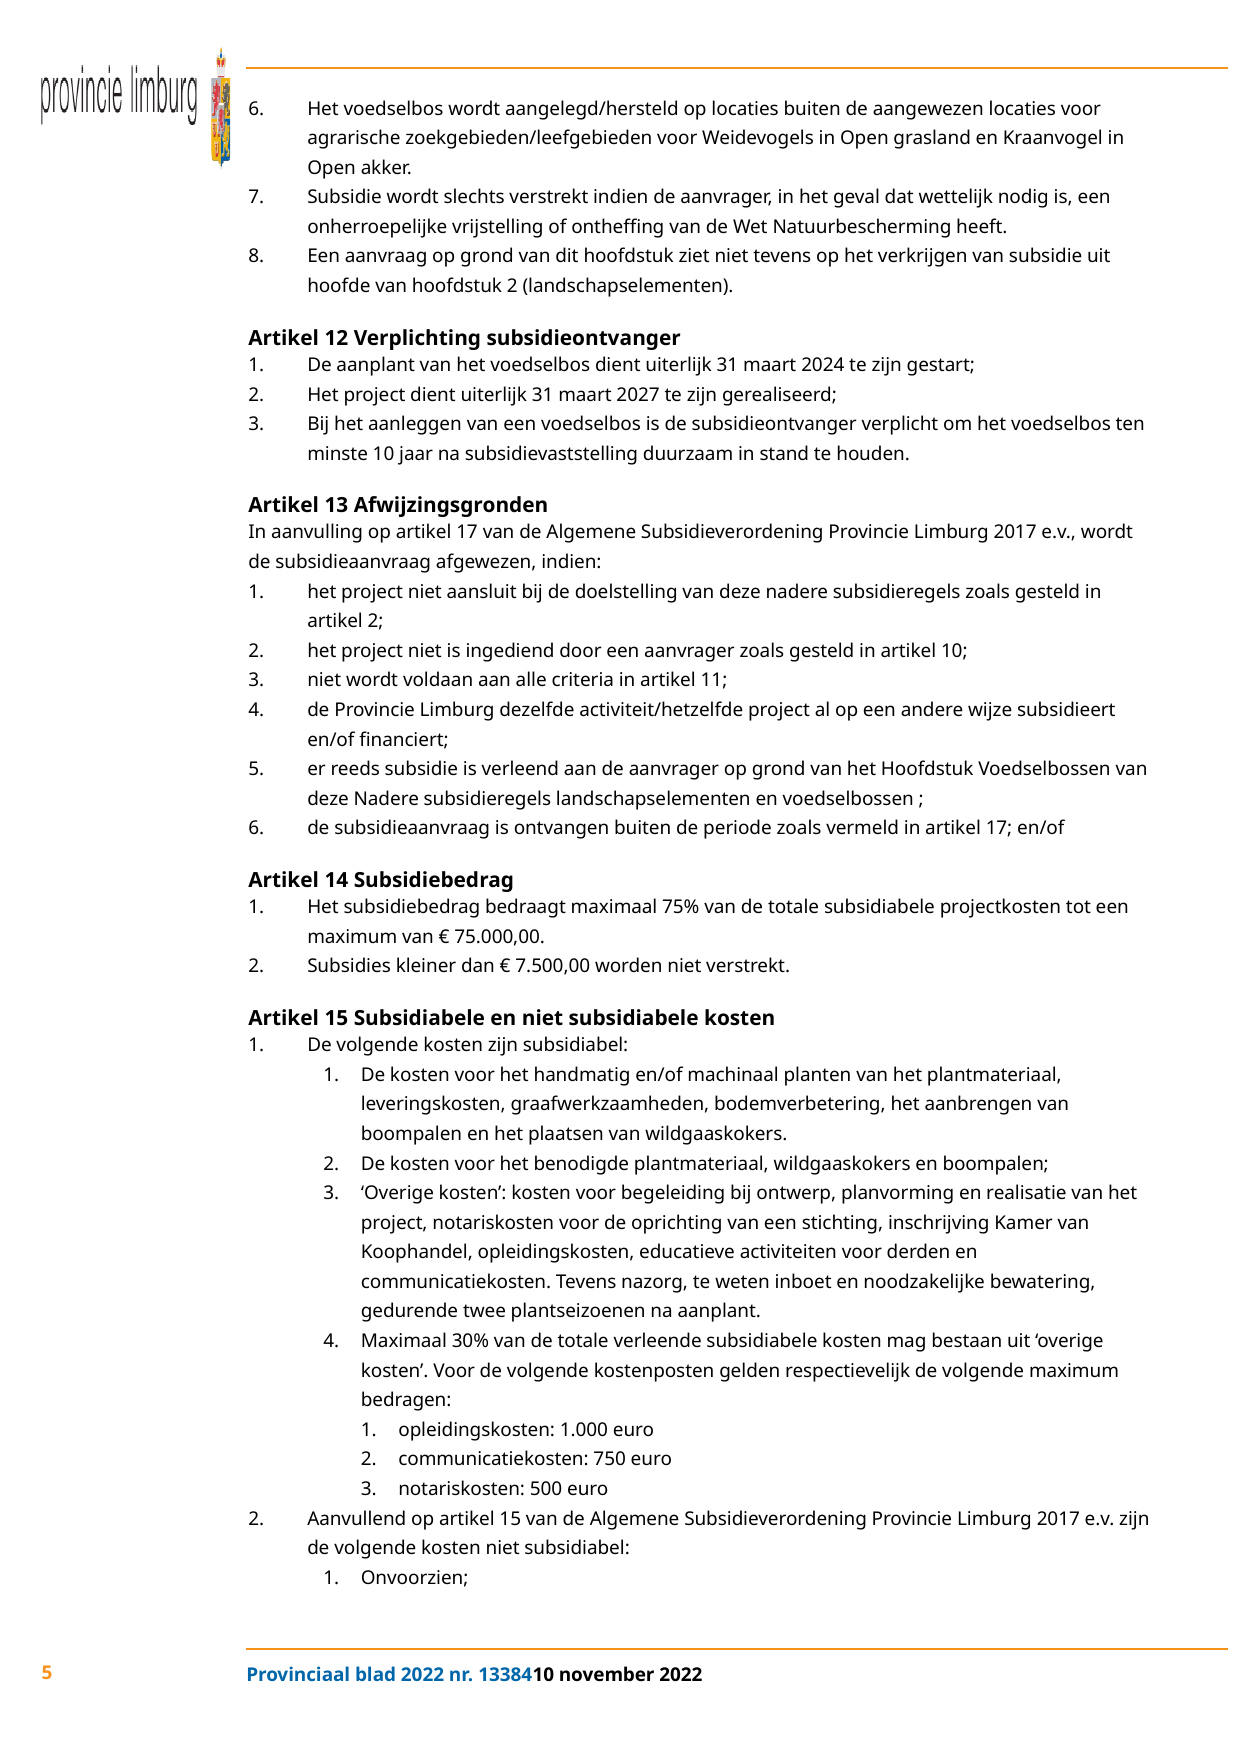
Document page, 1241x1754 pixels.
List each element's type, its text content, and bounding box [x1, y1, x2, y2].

list Maximaal 30% van de totale verleende subsidiabele kosten mag bestaan uit ‘overige kosten’. Voor de volgende kostenposten gelden respectievelijk de volgende maximum bedragen: [323, 1327, 1152, 1412]
list Een aanvraag op grond van dit hoofdstuk ziet niet tevens op het verkrijgen van subsidie uit hoofde van hoofdstuk 2 (landschapselementen). [248, 243, 1152, 298]
list Het project dient uiterlijk 31 maart 2027 te zijn gerealiseerd; [248, 381, 1152, 406]
list De kosten voor het handmatig en/of machinaal planten van het plantmateriaal, leveringskosten, graafwerkzaamheden, bodemverbetering, het aanbrengen van boompalen en het plaatsen van wildgaaskokers. [323, 1061, 1152, 1146]
list Subsidie wordt slechts verstrekt indien de aanvrager, in het geval dat wettelijk nodig is, een onherroepelijke vrijstelling of ontheffing van de Wet Natuurbescherming heeft. [248, 183, 1152, 239]
list Aanvullend op artikel 15 van de Algemene Subsidieverordening Provincie Limburg 2017 e.v. zijn de volgende kosten niet subsidiabel: [248, 1505, 1152, 1560]
picture [41, 47, 231, 172]
text Artikel 15 Subsidiabele en niet subsidiabele kosten [248, 1003, 1152, 1031]
list Bij het aanleggen van een voedselbos is de subsidieontvanger verplicht om het voedselbos ten minste 10 jaar na subsidievaststelling duurzaam in stand te houden. [248, 410, 1152, 466]
list Het voedselbos wordt aangelegd/hersteld op locaties buiten de aangewezen locaties voor agrarische zoekgebieden/leefgebieden voor Weidevogels in Open grasland en Kraanvogel in Open akker. [248, 95, 1152, 180]
list niet wordt voldaan aan alle criteria in artikel 11; [248, 667, 1152, 692]
list Subsidies kleiner dan € 7.500,00 worden niet verstrekt. [248, 953, 1152, 978]
list notariskosten: 500 euro [361, 1475, 1152, 1501]
list er reeds subsidie is verleend aan de aanvrager op grond van het Hoofdstuk Voedselbossen van deze Nadere subsidieregels landschapselementen en voedselbossen ; [248, 755, 1152, 811]
list Onvoorzien; [323, 1564, 1152, 1590]
list het project niet is ingediend door een aanvrager zoals gesteld in artikel 10; [248, 637, 1152, 663]
list Het subsidiebedrag bedraagt maximaal 75% van de totale subsidiabele projectkosten tot een maximum van € 75.000,00. [248, 893, 1152, 949]
list communicatiekosten: 750 euro [361, 1446, 1152, 1471]
list De volgende kosten zijn subsidiabel: [248, 1031, 1152, 1057]
text Artikel 12 Verplichting subsidieontvanger [248, 323, 1152, 351]
text Artikel 13 Afwijzingsgronden [248, 490, 1152, 519]
list het project niet aansluit bij de doelstelling van deze nadere subsidieregels zoals gesteld in artikel 2; [248, 578, 1152, 633]
list de subsidieaanvraag is ontvangen buiten de periode zoals vermeld in artikel 17; en/of [248, 814, 1152, 840]
list opleidingskosten: 1.000 euro [361, 1416, 1152, 1442]
list de Provincie Limburg dezelfde activiteit/hetzelfde project al op een andere wijze subsidieert en/of financiert; [248, 696, 1152, 752]
list ‘Overige kosten’: kosten voor begeleiding bij ontwerp, planvorming en realisatie van het project, notariskosten voor de oprichting van een stichting, inschrijving Kamer van Koophandel, opleidingskosten, educatieve activiteiten voor derden en communicatiekosten. Tevens nazorg, te weten inboet en noodzakelijke bewatering, gedurende twee plantseizoenen na aanplant. [323, 1179, 1152, 1323]
list De aanplant van het voedselbos dient uiterlijk 31 maart 2024 te zijn gestart; [248, 351, 1152, 377]
list De kosten voor het benodigde plantmateriaal, wildgaaskokers en boompalen; [323, 1150, 1152, 1176]
text Artikel 14 Subsidiebedrag [248, 865, 1152, 893]
text In aanvulling op artikel 17 van de Algemene Subsidieverordening Provincie Limburg 2017 e.v., wordt de subsidieaanvraag afgewezen, indien: [248, 519, 1152, 574]
